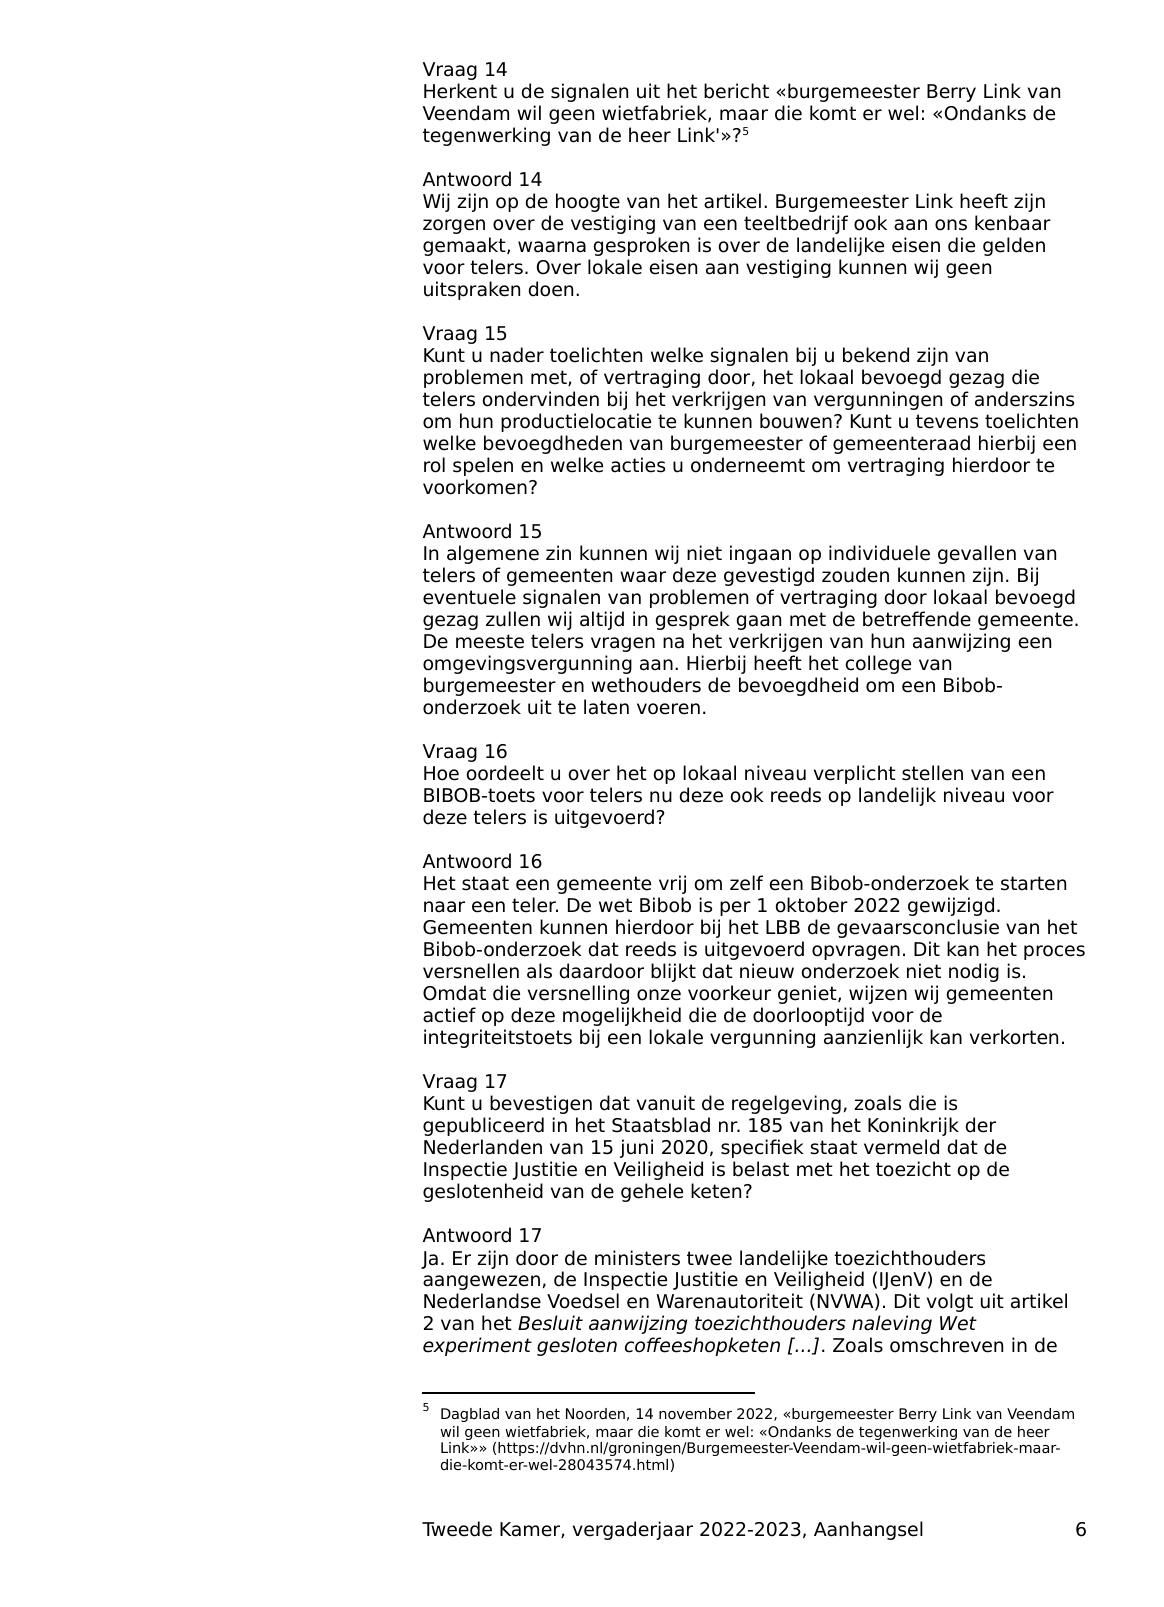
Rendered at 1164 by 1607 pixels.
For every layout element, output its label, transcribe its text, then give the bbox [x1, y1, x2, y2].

text Antwoord 16 [422, 851, 1087, 873]
text Antwoord 15 [422, 521, 1087, 543]
text Dagblad van het Noorden, 14 november 2022, «burgemeester Berry Link van Veendam wil geen wietfabriek, maar die komt er wel: «Ondanks de tegenwerking van de heer Link»» (https://dvhn.nl/groningen/Burgemeester-Veendam-wil-geen-wietfabriek-maar-die-komt-er-wel-28043574.html) [422, 1402, 1087, 1474]
text Hoe oordeelt u over het op lokaal niveau verplicht stellen van een BIBOB-toets voor telers nu deze ook reeds op landelijk niveau voor deze telers is uitgevoerd? [422, 763, 1087, 829]
text Vraag 16 [422, 741, 1087, 763]
text Wij zijn op de hoogte van het artikel. Burgemeester Link heeft zijn zorgen over de vestiging van een teeltbedrijf ook aan ons kenbaar gemaakt, waarna gesproken is over de landelijke eisen die gelden voor telers. Over lokale eisen aan vestiging kunnen wij geen uitspraken doen. [422, 191, 1087, 301]
text Het staat een gemeente vrij om zelf een Bibob-onderzoek te starten naar een teler. De wet Bibob is per 1 oktober 2022 gewijzigd. Gemeenten kunnen hierdoor bij het LBB de gevaarsconclusie van het Bibob-onderzoek dat reeds is uitgevoerd opvragen. Dit kan het proces versnellen als daardoor blijkt dat nieuw onderzoek niet nodig is. Omdat die versnelling onze voorkeur geniet, wijzen wij gemeenten actief op deze mogelijkheid die de doorlooptijd voor de integriteitstoets bij een lokale vergunning aanzienlijk kan verkorten. [422, 873, 1087, 1049]
text Vraag 15 [422, 323, 1087, 345]
text Antwoord 14 [422, 169, 1087, 191]
text Kunt u nader toelichten welke signalen bij u bekend zijn van problemen met, of vertraging door, het lokaal bevoegd gezag die telers ondervinden bij het verkrijgen van vergunningen of anderszins om hun productielocatie te kunnen bouwen? Kunt u tevens toelichten welke bevoegdheden van burgemeester of gemeenteraad hierbij een rol spelen en welke acties u onderneemt om vertraging hierdoor te voorkomen? [422, 345, 1087, 499]
text Vraag 17 [422, 1071, 1087, 1093]
text In algemene zin kunnen wij niet ingaan op individuele gevallen van telers of gemeenten waar deze gevestigd zouden kunnen zijn. Bij eventuele signalen van problemen of vertraging door lokaal bevoegd gezag zullen wij altijd in gesprek gaan met de betreffende gemeente. De meeste telers vragen na het verkrijgen van hun aanwijzing een omgevingsvergunning aan. Hierbij heeft het college van burgemeester en wethouders de bevoegdheid om een Bibob-onderzoek uit te laten voeren. [422, 543, 1087, 719]
text Ja. Er zijn door de ministers twee landelijke toezichthouders aangewezen, de Inspectie Justitie en Veiligheid (IJenV) en de Nederlandse Voedsel en Warenautoriteit (NVWA). Dit volgt uit artikel 2 van het Besluit aanwijzing toezichthouders naleving Wet experiment gesloten coffeeshopketen [...]. Zoals omschreven in de [422, 1247, 1087, 1357]
text Vraag 14 [422, 59, 1087, 81]
text Kunt u bevestigen dat vanuit de regelgeving, zoals die is gepubliceerd in het Staatsblad nr. 185 van het Koninkrijk der Nederlanden van 15 juni 2020, specifiek staat vermeld dat de Inspectie Justitie en Veiligheid is belast met het toezicht op de geslotenheid van de gehele keten? [422, 1093, 1087, 1203]
text Herkent u de signalen uit het bericht «burgemeester Berry Link van Veendam wil geen wietfabriek, maar die komt er wel: «Ondanks de tegenwerking van de heer Link'»? [422, 81, 1087, 147]
text Antwoord 17 [422, 1225, 1087, 1247]
